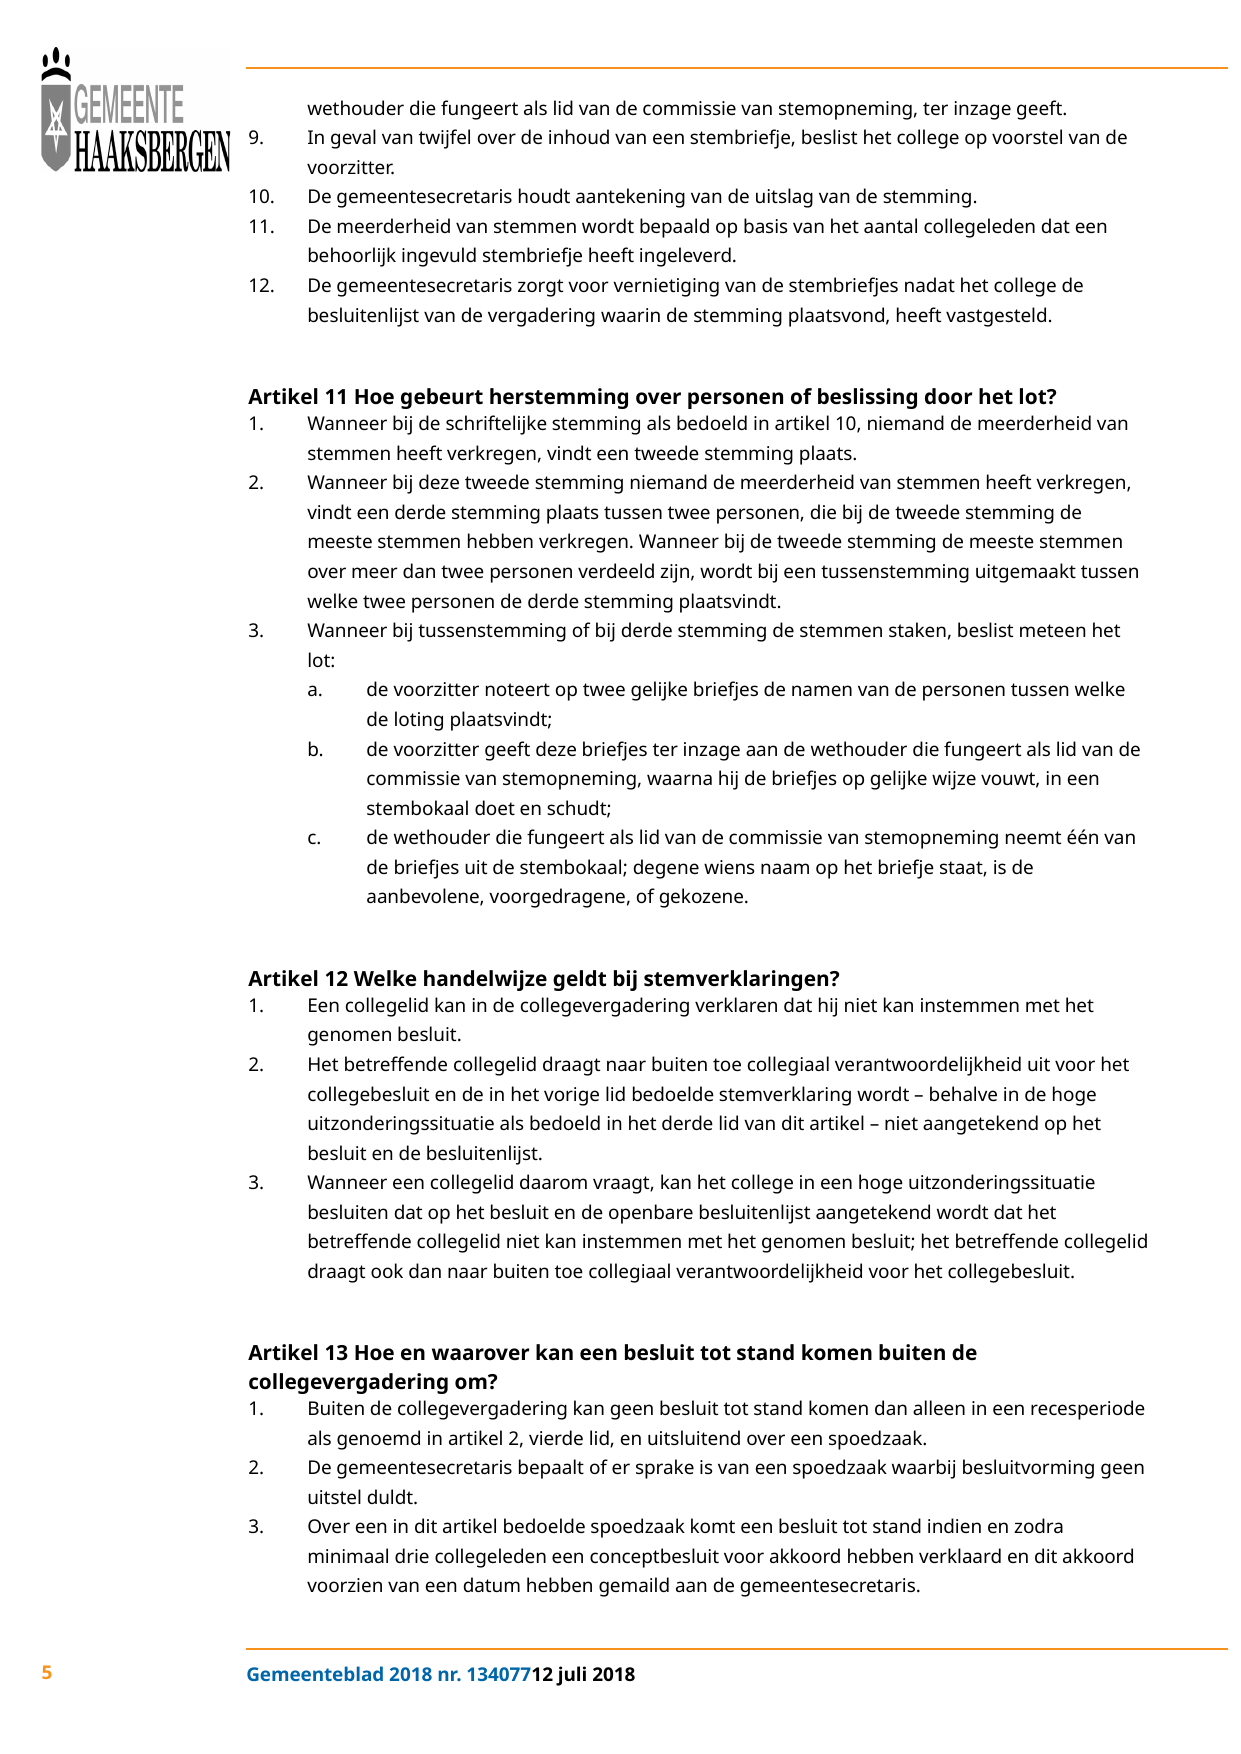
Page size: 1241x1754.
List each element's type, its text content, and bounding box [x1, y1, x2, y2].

list Wanneer bij de schriftelijke stemming als bedoeld in artikel 10, niemand de meerderheid van stemmen heeft verkregen, vindt een tweede stemming plaats. [248, 410, 1152, 466]
list de wethouder die fungeert als lid van de commissie van stemopneming neemt één van de briefjes uit de stembokaal; degene wiens naam op het briefje staat, is de aanbevolene, voorgedragene, of gekozene. [307, 824, 1152, 909]
list De meerderheid van stemmen wordt bepaald op basis van het aantal collegeleden dat een behoorlijk ingevuld stembriefje heeft ingeleverd. [248, 213, 1152, 268]
list Wanneer bij deze tweede stemming niemand de meerderheid van stemmen heeft verkregen, vindt een derde stemming plaats tussen twee personen, die bij de tweede stemming de meeste stemmen hebben verkregen. Wanneer bij de tweede stemming de meeste stemmen over meer dan twee personen verdeeld zijn, wordt bij een tussenstemming uitgemaakt tussen welke twee personen de derde stemming plaatsvindt. [248, 469, 1152, 613]
list Wanneer een collegelid daarom vraagt, kan het college in een hoge uitzonderingssituatie besluiten dat op het besluit en de openbare besluitenlijst aangetekend wordt dat het betreffende collegelid niet kan instemmen met het genomen besluit; het betreffende collegelid draagt ook dan naar buiten toe collegiaal verantwoordelijkheid voor het collegebesluit. [248, 1169, 1152, 1284]
list In geval van twijfel over de inhoud van een stembriefje, beslist het college op voorstel van de voorzitter. [248, 124, 1152, 180]
list Over een in dit artikel bedoelde spoedzaak komt een besluit tot stand indien en zodra minimaal drie collegeleden een conceptbesluit voor akkoord hebben verklaard en dit akkoord voorzien van een datum hebben gemaild aan de gemeentesecretaris. [248, 1513, 1152, 1598]
list De gemeentesecretaris bepaalt of er sprake is van een spoedzaak waarbij besluitvorming geen uitstel duldt. [248, 1454, 1152, 1510]
list wethouder die fungeert als lid van de commissie van stemopneming, ter inzage geeft. [248, 95, 1152, 121]
list De gemeentesecretaris zorgt voor vernietiging van de stembriefjes nadat het college de besluitenlijst van de vergadering waarin de stemming plaatsvond, heeft vastgesteld. [248, 272, 1152, 328]
list De gemeentesecretaris houdt aantekening van de uitslag van de stemming. [248, 183, 1152, 209]
list Wanneer bij tussenstemming of bij derde stemming de stemmen staken, beslist meteen het lot: [248, 617, 1152, 673]
text Artikel 11 Hoe gebeurt herstemming over personen of beslissing door het lot? [248, 382, 1152, 410]
text Artikel 12 Welke handelwijze geldt bij stemverklaringen? [248, 964, 1152, 992]
list de voorzitter noteert op twee gelijke briefjes de namen van de personen tussen welke de loting plaatsvindt; [307, 677, 1152, 732]
picture [41, 47, 231, 172]
list Buiten de collegevergadering kan geen besluit tot stand komen dan alleen in een recesperiode als genoemd in artikel 2, vierde lid, en uitsluitend over een spoedzaak. [248, 1395, 1152, 1451]
list Het betreffende collegelid draagt naar buiten toe collegiaal verantwoordelijkheid uit voor het collegebesluit en de in het vorige lid bedoelde stemverklaring wordt – behalve in de hoge uitzonderingssituatie als bedoeld in het derde lid van dit artikel – niet aangetekend op het besluit en de besluitenlijst. [248, 1051, 1152, 1166]
text Artikel 13 Hoe en waarover kan een besluit tot stand komen buiten de collegevergadering om? [248, 1338, 1152, 1395]
list Een collegelid kan in de collegevergadering verklaren dat hij niet kan instemmen met het genomen besluit. [248, 992, 1152, 1047]
list de voorzitter geeft deze briefjes ter inzage aan de wethouder die fungeert als lid van de commissie van stemopneming, waarna hij de briefjes op gelijke wijze vouwt, in een stembokaal doet en schudt; [307, 736, 1152, 821]
